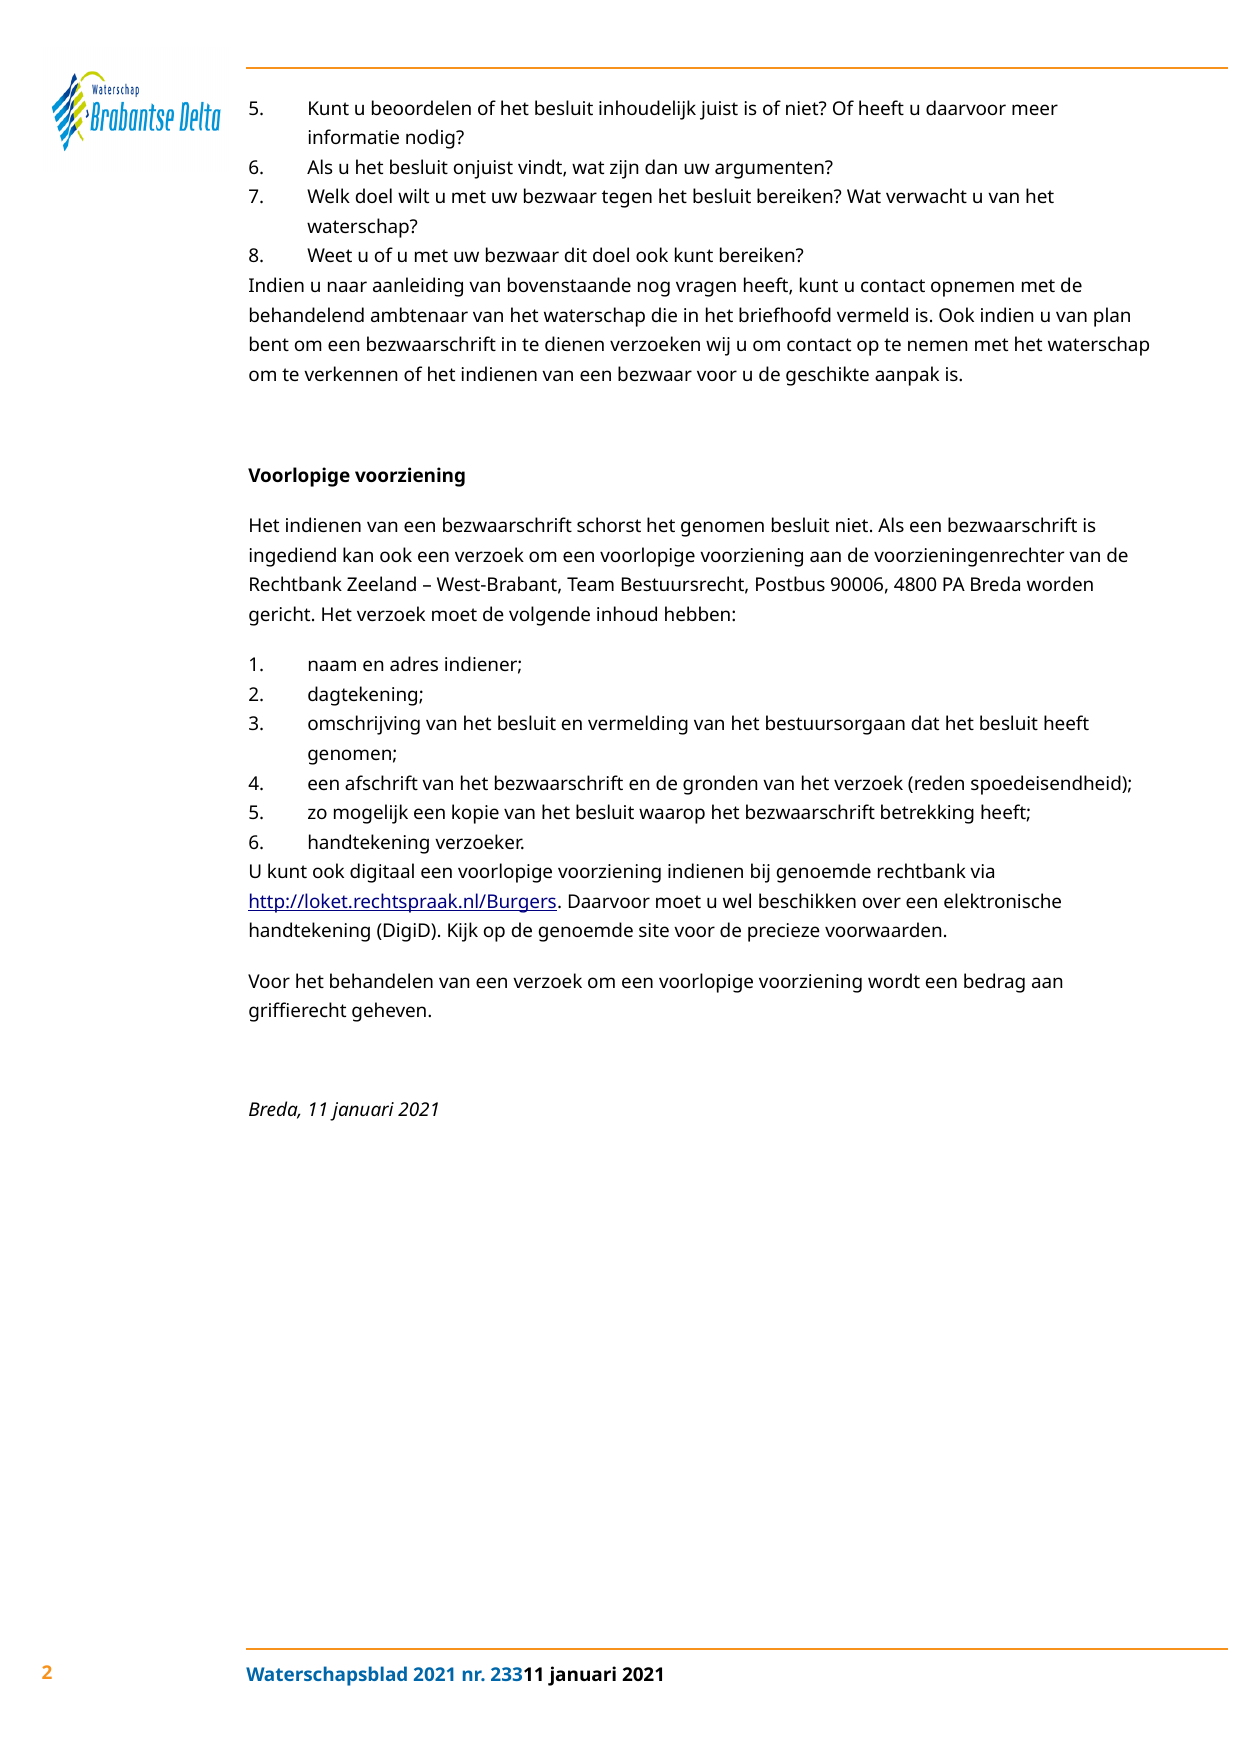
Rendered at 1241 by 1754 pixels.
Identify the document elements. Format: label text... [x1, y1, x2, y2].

picture [41, 47, 231, 172]
list dagtekening; [248, 681, 1152, 707]
list Als u het besluit onjuist vindt, wat zijn dan uw argumenten? [248, 154, 1152, 180]
list Kunt u beoordelen of het besluit inhoudelijk juist is of niet? Of heeft u daarvoor meer informatie nodig? [248, 95, 1152, 150]
list Welk doel wilt u met uw bezwaar tegen het besluit bereiken? Wat verwacht u van het waterschap? [248, 183, 1152, 239]
text Voorlopige voorziening [248, 462, 1152, 488]
list zo mogelijk een kopie van het besluit waarop het bezwaarschrift betrekking heeft; [248, 799, 1152, 825]
list handtekening verzoeker. [248, 829, 1152, 855]
text Breda, 11 januari 2021 [248, 1096, 1152, 1122]
list een afschrift van het bezwaarschrift en de gronden van het verzoek (reden spoedeisendheid); [248, 770, 1152, 796]
text U kunt ook digitaal een voorlopige voorziening indienen bij genoemde rechtbank via http://loket.rechtspraak.nl/Burgers. Daarvoor moet u wel beschikken over een elektronische handtekening (DigiD). Kijk op de genoemde site voor de precieze voorwaarden. [248, 858, 1152, 943]
list naam en adres indiener; [248, 651, 1152, 677]
list omschrijving van het besluit en vermelding van het bestuursorgaan dat het besluit heeft genomen; [248, 711, 1152, 766]
list Weet u of u met uw bezwaar dit doel ook kunt bereiken? [248, 243, 1152, 268]
text Het indienen van een bezwaarschrift schorst het genomen besluit niet. Als een bezwaarschrift is ingediend kan ook een verzoek om een voorlopige voorziening aan de voorzieningenrechter van de Rechtbank Zeeland – West-Brabant, Team Bestuursrecht, Postbus 90006, 4800 PA Breda worden gericht. Het verzoek moet de volgende inhoud hebben: [248, 512, 1152, 627]
text Indien u naar aanleiding van bovenstaande nog vragen heeft, kunt u contact opnemen met de behandelend ambtenaar van het waterschap die in het briefhoofd vermeld is. Ook indien u van plan bent om een bezwaarschrift in te dienen verzoeken wij u om contact op te nemen met het waterschap om te verkennen of het indienen van een bezwaar voor u de geschikte aanpak is. [248, 272, 1152, 387]
text Voor het behandelen van een verzoek om een voorlopige voorziening wordt een bedrag aan griffierecht geheven. [248, 968, 1152, 1023]
